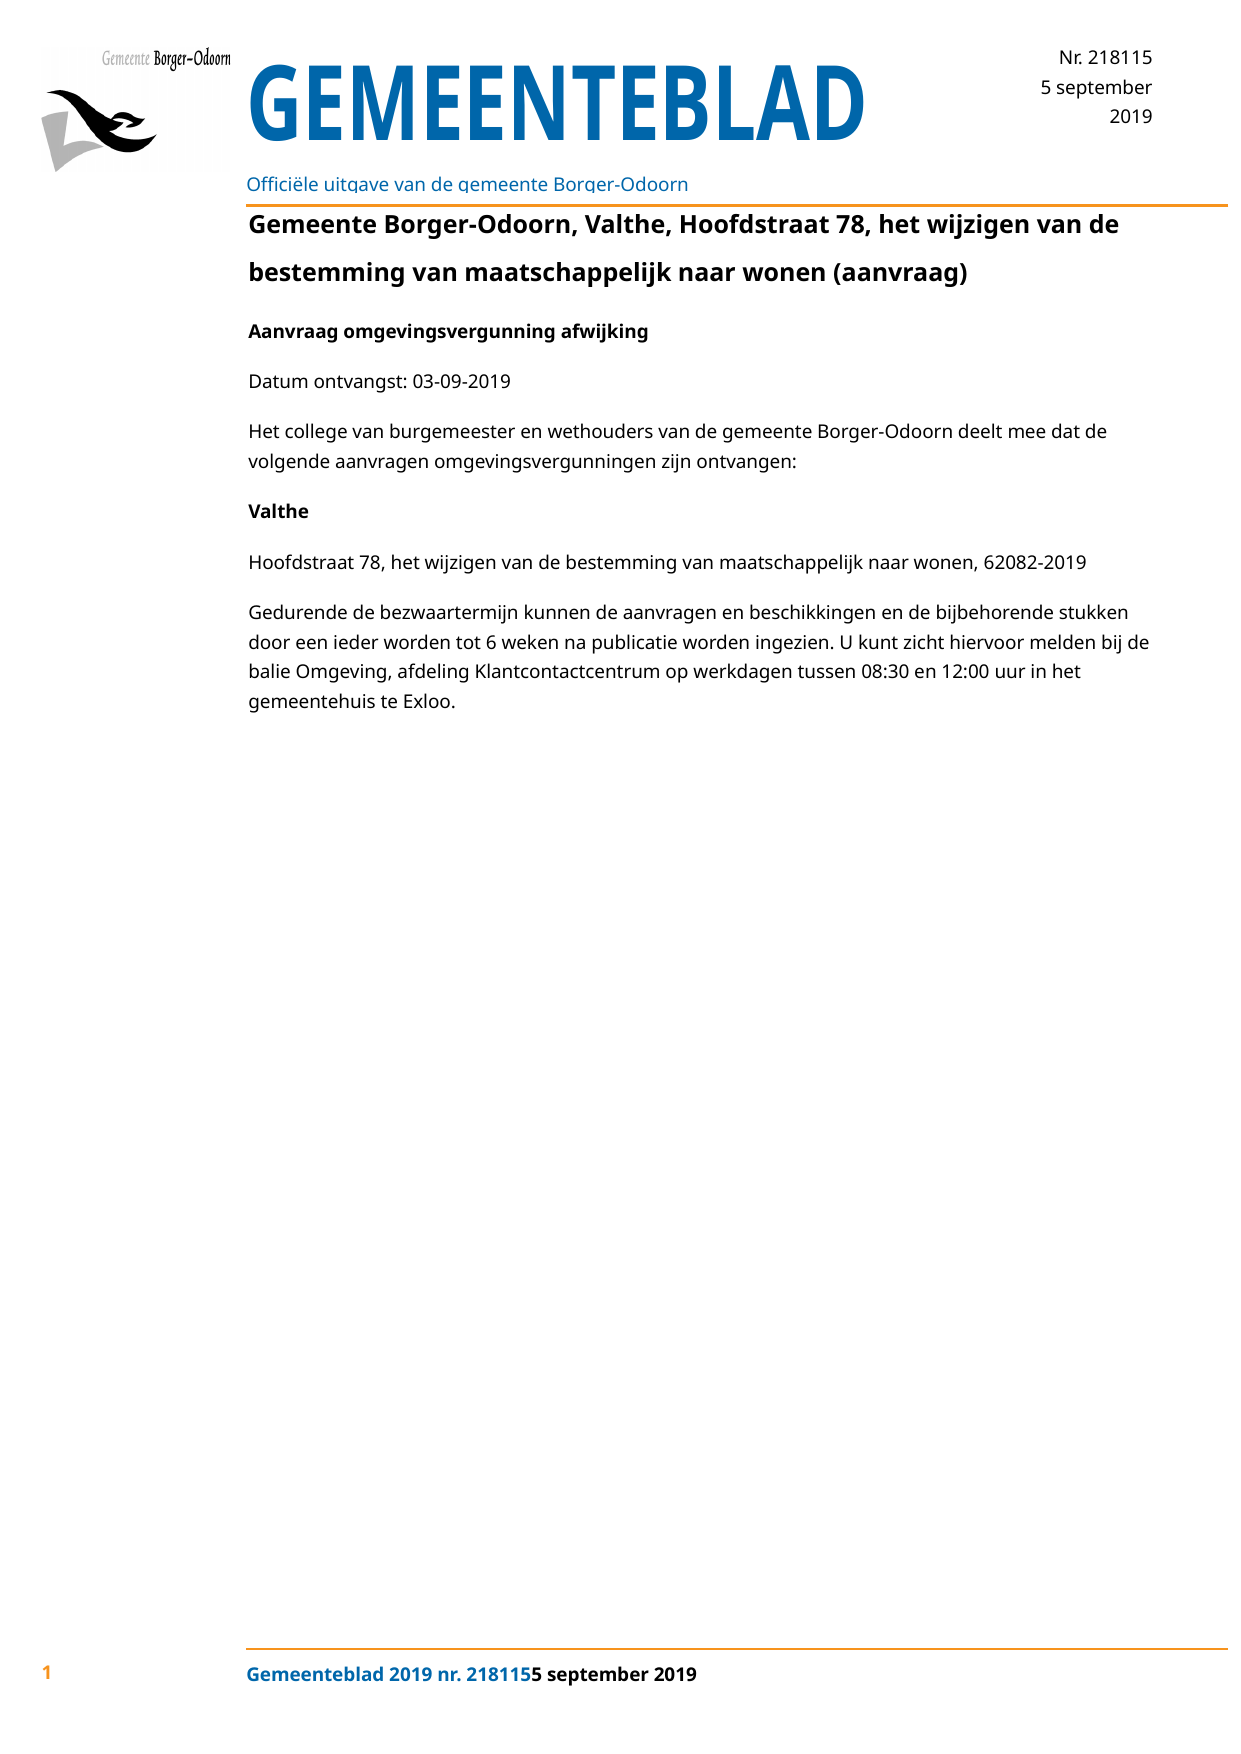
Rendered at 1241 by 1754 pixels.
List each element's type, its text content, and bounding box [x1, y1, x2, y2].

text Valthe [248, 499, 1152, 524]
text Datum ontvangst: 03-09-2019 [248, 368, 1152, 394]
text Gedurende de bezwaartermijn kunnen de aanvragen en beschikkingen en de bijbehorende stukken door een ieder worden tot 6 weken na publicatie worden ingezien. U kunt zicht hiervoor melden bij de balie Omgeving, afdeling Klantcontactcentrum op werkdagen tussen 08:30 en 12:00 uur in het gemeentehuis te Exloo. [248, 599, 1152, 714]
text Hoofdstraat 78, het wijzigen van de bestemming van maatschappelijk naar wonen, 62082-2019 [248, 549, 1152, 575]
text Gemeente Borger-Odoorn, Valthe, Hoofdstraat 78, het wijzigen van de bestemming van maatschappelijk naar wonen (aanvraag) [248, 207, 1152, 288]
text Aanvraag omgevingsvergunning afwijking [248, 318, 1152, 344]
text Het college van burgemeester en wethouders van de gemeente Borger-Odoorn deelt mee dat de volgende aanvragen omgevingsvergunningen zijn ontvangen: [248, 419, 1152, 474]
picture [41, 47, 231, 172]
